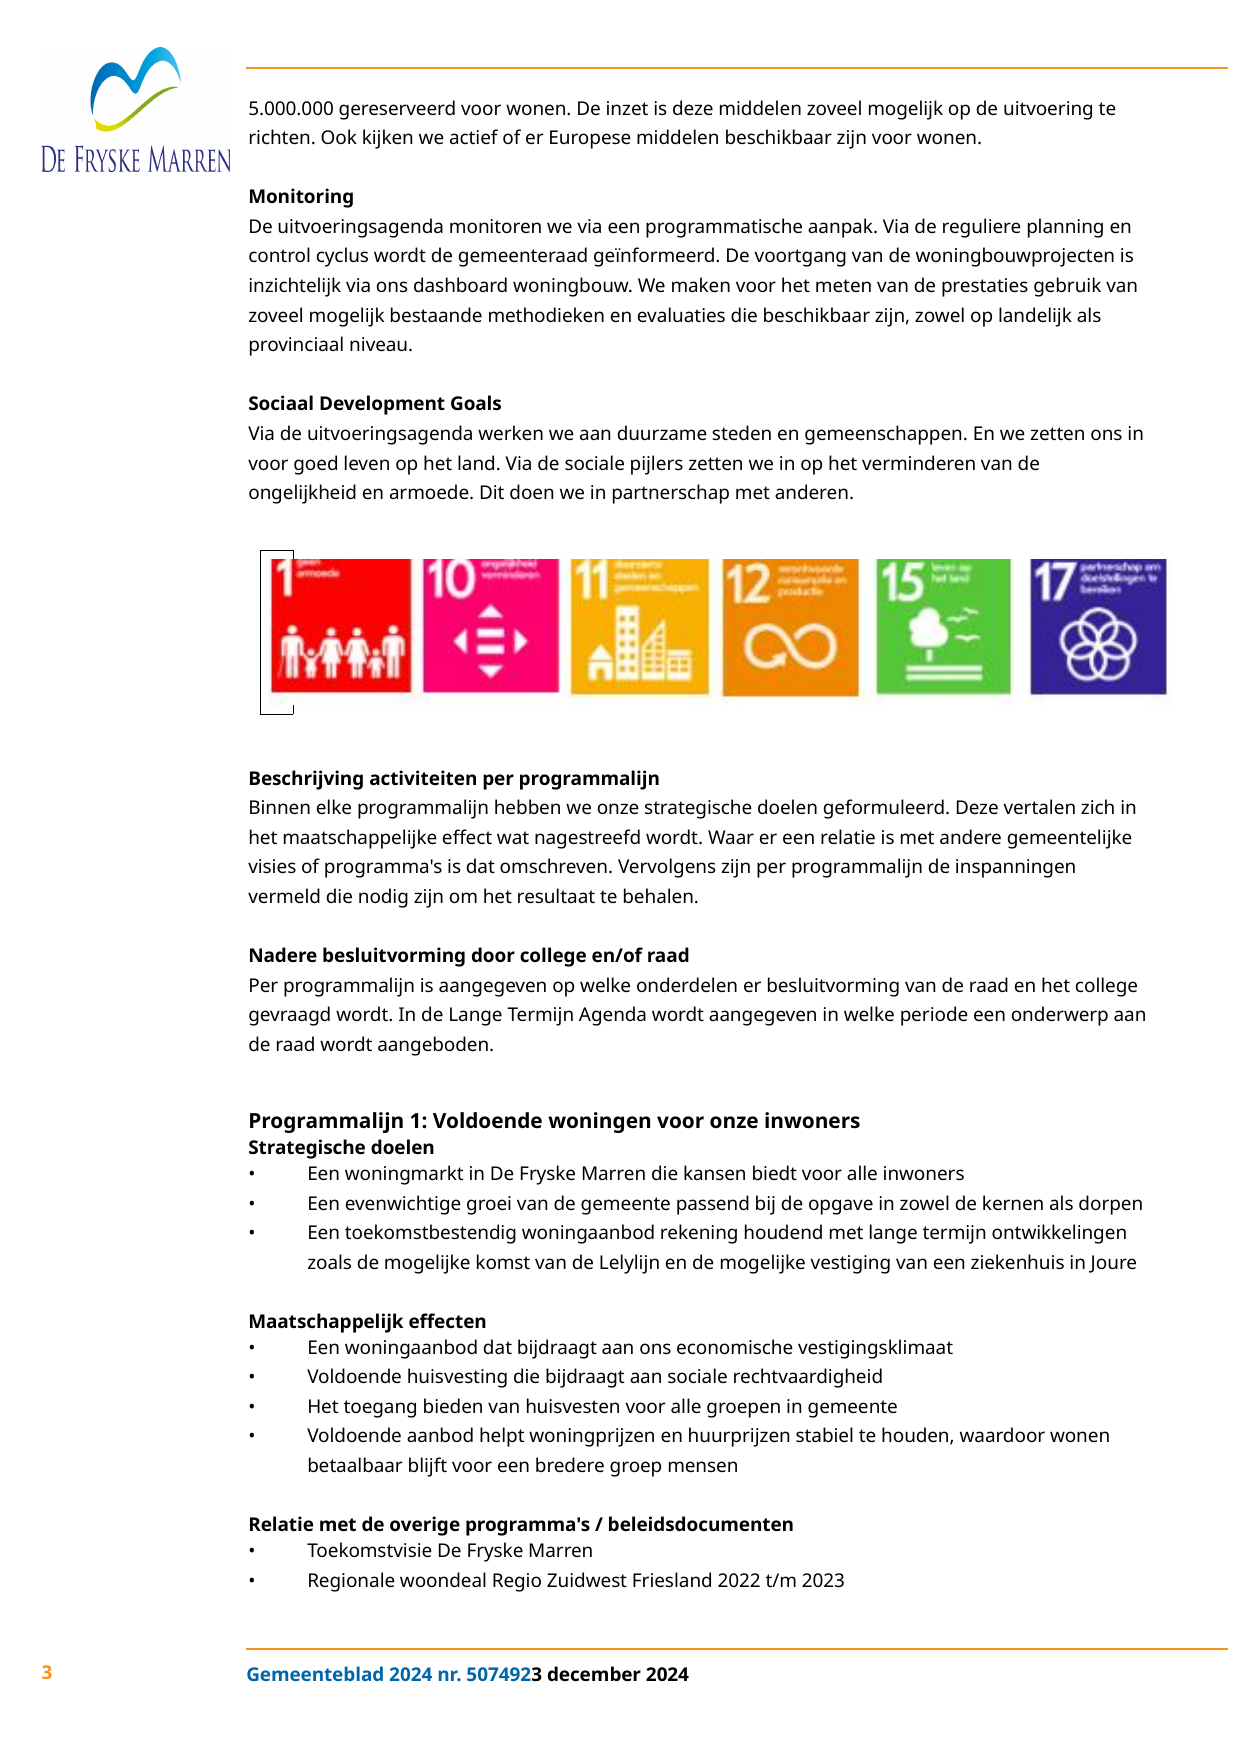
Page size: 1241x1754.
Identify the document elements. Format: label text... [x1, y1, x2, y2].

text 5.000.000 gereserveerd voor wonen. De inzet is deze middelen zoveel mogelijk op de uitvoering te richten. Ook kijken we actief of er Europese middelen beschikbaar zijn voor wonen. [248, 95, 1152, 150]
list Voldoende aanbod helpt woningprijzen en huurprijzen stabiel te houden, waardoor wonen betaalbaar blijft voor een bredere groep mensen [248, 1423, 1152, 1478]
text Via de uitvoeringsagenda werken we aan duurzame steden en gemeenschappen. En we zetten ons in voor goed leven op het land. Via de sociale pijlers zetten we in op het verminderen van de ongelijkheid en armoede. Dit doen we in partnerschap met anderen. [248, 420, 1152, 505]
text Maatschappelijk effecten [248, 1308, 1152, 1334]
picture [268, 559, 1173, 705]
text De uitvoeringsagenda monitoren we via een programmatische aanpak. Via de reguliere planning en control cyclus wordt de gemeenteraad geïnformeerd. De voortgang van de woningbouwprojecten is inzichtelijk via ons dashboard woningbouw. We maken voor het meten van de prestaties gebruik van zoveel mogelijk bestaande methodieken en evaluaties die beschikbaar zijn, zowel op landelijk als provinciaal niveau. [248, 213, 1152, 357]
list Voldoende huisvesting die bijdraagt aan sociale rechtvaardigheid [248, 1363, 1152, 1389]
text Nadere besluitvorming door college en/of raad [248, 942, 1152, 968]
text Programmalijn 1: Voldoende woningen voor onze inwoners [248, 1106, 1152, 1134]
list Een woningmarkt in De Fryske Marren die kansen biedt voor alle inwoners [248, 1160, 1152, 1186]
text Per programmalijn is aangegeven op welke onderdelen er besluitvorming van de raad en het college gevraagd wordt. In de Lange Termijn Agenda wordt aangegeven in welke periode een onderwerp aan de raad wordt aangeboden. [248, 972, 1152, 1057]
text Beschrijving activiteiten per programmalijn [248, 765, 1152, 790]
picture [41, 47, 231, 172]
text Relatie met de overige programma's / beleidsdocumenten [248, 1511, 1152, 1537]
text Sociaal Development Goals [248, 391, 1152, 416]
list Een evenwichtige groei van de gemeente passend bij de opgave in zowel de kernen als dorpen [248, 1190, 1152, 1216]
list Het toegang bieden van huisvesten voor alle groepen in gemeente [248, 1393, 1152, 1419]
list Regionale woondeal Regio Zuidwest Friesland 2022 t/m 2023 [248, 1567, 1152, 1592]
list Toekomstvisie De Fryske Marren [248, 1537, 1152, 1563]
text Monitoring [248, 183, 1152, 209]
text Strategische doelen [248, 1134, 1152, 1160]
list Een woningaanbod dat bijdraagt aan ons economische vestigingsklimaat [248, 1334, 1152, 1360]
text Binnen elke programmalijn hebben we onze strategische doelen geformuleerd. Deze vertalen zich in het maatschappelijke effect wat nagestreefd wordt. Waar er een relatie is met andere gemeentelijke visies of programma's is dat omschreven. Vervolgens zijn per programmalijn de inspanningen vermeld die nodig zijn om het resultaat te behalen. [248, 794, 1152, 909]
list Een toekomstbestendig woningaanbod rekening houdend met lange termijn ontwikkelingen zoals de mogelijke komst van de Lelylijn en de mogelijke vestiging van een ziekenhuis in Joure [248, 1219, 1152, 1275]
